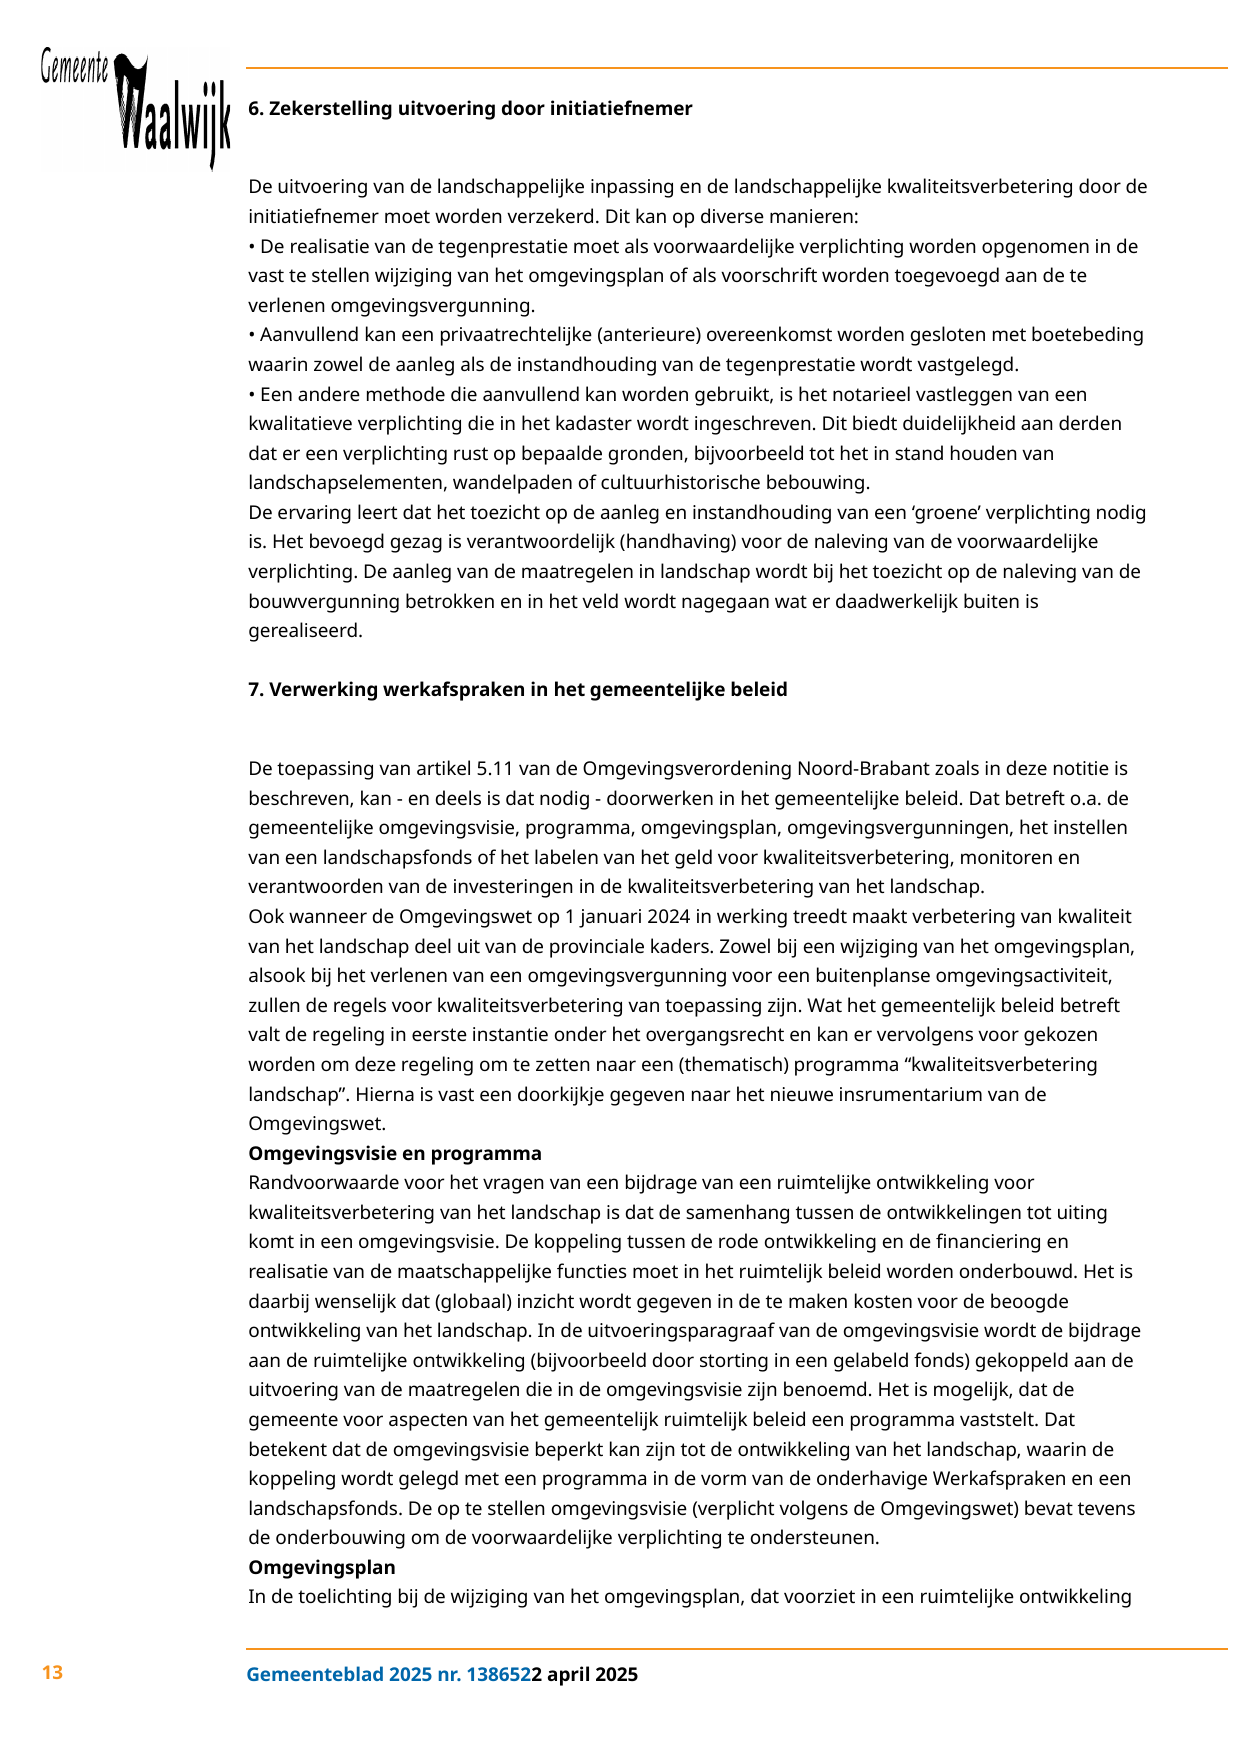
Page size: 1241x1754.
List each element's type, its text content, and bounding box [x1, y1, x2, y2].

text In de toelichting bij de wijziging van het omgevingsplan, dat voorziet in een ruimtelijke ontwikkeling [248, 1584, 1152, 1609]
text De ervaring leert dat het toezicht op de aanleg en instandhouding van een ‘groene’ verplichting nodig is. Het bevoegd gezag is verantwoordelijk (handhaving) voor de naleving van de voorwaardelijke verplichting. De aanleg van de maatregelen in landschap wordt bij het toezicht op de naleving van de bouwvergunning betrokken en in het veld wordt nagegaan wat er daadwerkelijk buiten is gerealiseerd. [248, 499, 1152, 643]
picture [41, 47, 231, 172]
text Omgevingsplan [248, 1554, 1152, 1580]
text De uitvoering van de landschappelijke inpassing en de landschappelijke kwaliteitsverbetering door de initiatiefnemer moet worden verzekerd. Dit kan op diverse manieren: [248, 174, 1152, 229]
text • Een andere methode die aanvullend kan worden gebruikt, is het notarieel vastleggen van een kwalitatieve verplichting die in het kadaster wordt ingeschreven. Dit biedt duidelijkheid aan derden dat er een verplichting rust op bepaalde gronden, bijvoorbeeld tot het in stand houden van landschapselementen, wandelpaden of cultuurhistorische bebouwing. [248, 381, 1152, 495]
text Omgevingsvisie en programma [248, 1140, 1152, 1166]
text 6. Zekerstelling uitvoering door initiatiefnemer [248, 95, 1152, 121]
text • Aanvullend kan een privaatrechtelijke (anterieure) overeenkomst worden gesloten met boetebeding waarin zowel de aanleg als de instandhouding van de tegenprestatie wordt vastgelegd. [248, 322, 1152, 377]
text 7. Verwerking werkafspraken in het gemeentelijke beleid [248, 677, 1152, 702]
text De toepassing van artikel 5.11 van de Omgevingsverordening Noord-Brabant zoals in deze notitie is beschreven, kan - en deels is dat nodig - doorwerken in het gemeentelijke beleid. Dat betreft o.a. de gemeentelijke omgevingsvisie, programma, omgevingsplan, omgevingsvergunningen, het instellen van een landschapsfonds of het labelen van het geld voor kwaliteitsverbetering, monitoren en verantwoorden van de investeringen in de kwaliteitsverbetering van het landschap. [248, 755, 1152, 899]
text • De realisatie van de tegenprestatie moet als voorwaardelijke verplichting worden opgenomen in de vast te stellen wijziging van het omgevingsplan of als voorschrift worden toegevoegd aan de te verlenen omgevingsvergunning. [248, 233, 1152, 318]
text Ook wanneer de Omgevingswet op 1 januari 2024 in werking treedt maakt verbetering van kwaliteit van het landschap deel uit van de provinciale kaders. Zowel bij een wijziging van het omgevingsplan, alsook bij het verlenen van een omgevingsvergunning voor een buitenplanse omgevingsactiviteit, zullen de regels voor kwaliteitsverbetering van toepassing zijn. Wat het gemeentelijk beleid betreft valt de regeling in eerste instantie onder het overgangsrecht en kan er vervolgens voor gekozen worden om deze regeling om te zetten naar een (thematisch) programma “kwaliteitsverbetering landschap”. Hierna is vast een doorkijkje gegeven naar het nieuwe insrumentarium van de Omgevingswet. [248, 903, 1152, 1136]
text Randvoorwaarde voor het vragen van een bijdrage van een ruimtelijke ontwikkeling voor kwaliteitsverbetering van het landschap is dat de samenhang tussen de ontwikkelingen tot uiting komt in een omgevingsvisie. De koppeling tussen de rode ontwikkeling en de financiering en realisatie van de maatschappelijke functies moet in het ruimtelijk beleid worden onderbouwd. Het is daarbij wenselijk dat (globaal) inzicht wordt gegeven in de te maken kosten voor de beoogde ontwikkeling van het landschap. In de uitvoeringsparagraaf van de omgevingsvisie wordt de bijdrage aan de ruimtelijke ontwikkeling (bijvoorbeeld door storting in een gelabeld fonds) gekoppeld aan de uitvoering van de maatregelen die in de omgevingsvisie zijn benoemd. Het is mogelijk, dat de gemeente voor aspecten van het gemeentelijk ruimtelijk beleid een programma vaststelt. Dat betekent dat de omgevingsvisie beperkt kan zijn tot de ontwikkeling van het landschap, waarin de koppeling wordt gelegd met een programma in de vorm van de onderhavige Werkafspraken en een landschapsfonds. De op te stellen omgevingsvisie (verplicht volgens de Omgevingswet) bevat tevens de onderbouwing om de voorwaardelijke verplichting te ondersteunen. [248, 1169, 1152, 1550]
